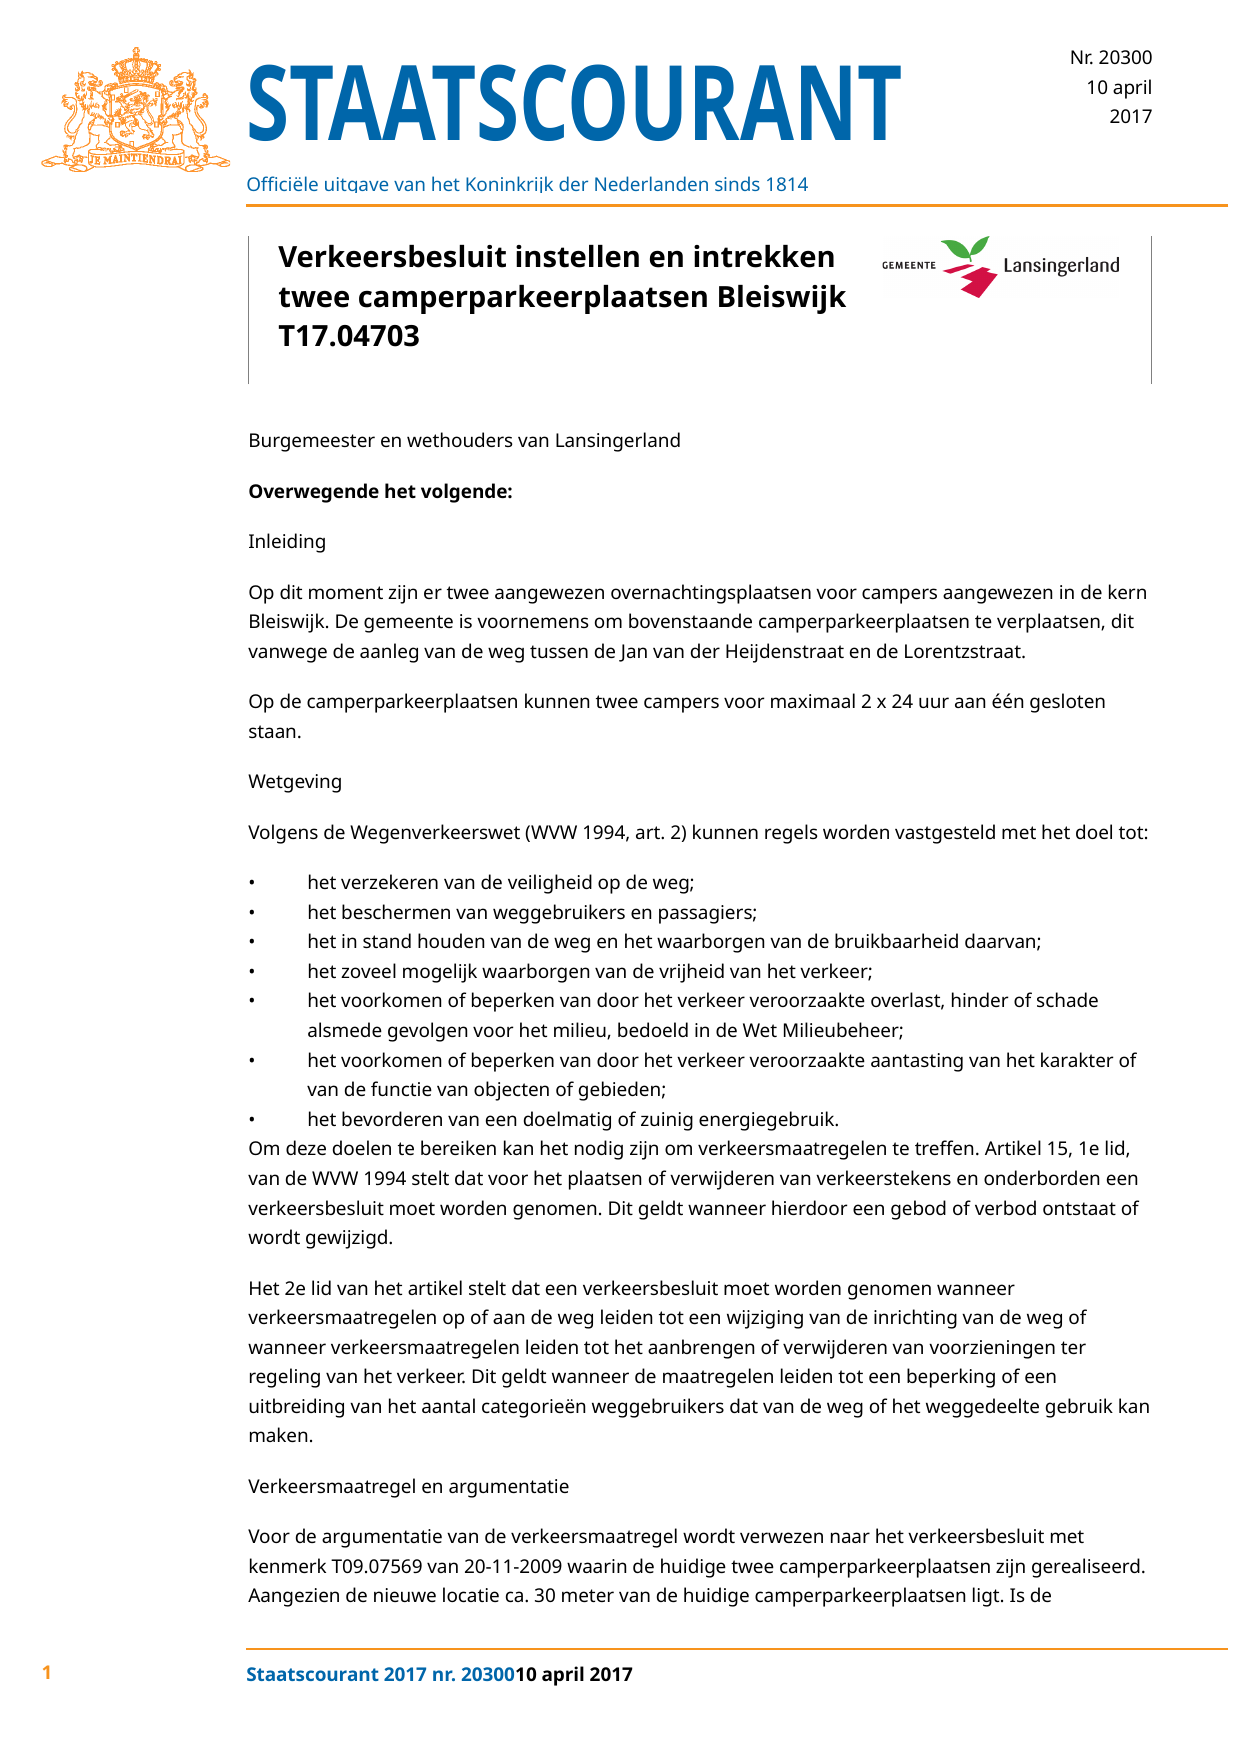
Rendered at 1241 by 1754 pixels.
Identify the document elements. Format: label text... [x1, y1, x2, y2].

table_header [850, 236, 1151, 384]
list het verzekeren van de veiligheid op de weg; [248, 869, 1152, 895]
list het voorkomen of beperken van door het verkeer veroorzaakte overlast, hinder of schade alsmede gevolgen voor het milieu, bedoeld in de Wet Milieubeheer; [248, 988, 1152, 1043]
text Het 2e lid van het artikel stelt dat een verkeersbesluit moet worden genomen wanneer verkeersmaatregelen op of aan de weg leiden tot een wijziging van de inrichting van de weg of wanneer verkeersmaatregelen leiden tot het aanbrengen of verwijderen van voorzieningen ter regeling van het verkeer. Dit geldt wanneer de maatregelen leiden tot een beperking of een uitbreiding van het aantal categorieën weggebruikers dat van de weg of het weggedeelte gebruik kan maken. [248, 1275, 1152, 1448]
text Wetgeving [248, 768, 1152, 794]
text Voor de argumentatie van de verkeersmaatregel wordt verwezen naar het verkeersbesluit met kenmerk T09.07569 van 20-11-2009 waarin de huidige twee camperparkeerplaatsen zijn gerealiseerd. Aangezien de nieuwe locatie ca. 30 meter van de huidige camperparkeerplaatsen ligt. Is de [248, 1523, 1152, 1608]
list het in stand houden van de weg en het waarborgen van de bruikbaarheid daarvan; [248, 928, 1152, 954]
picture [41, 47, 231, 172]
text Op dit moment zijn er twee aangewezen overnachtingsplaatsen voor campers aangewezen in de kern Bleiswijk. De gemeente is voornemens om bovenstaande camperparkeerplaatsen te verplaatsen, dit vanwege de aanleg van de weg tussen de Jan van der Heijdenstraat en de Lorentzstraat. [248, 579, 1152, 664]
text Burgemeester en wethouders van Lansingerland [248, 428, 1152, 453]
list het beschermen van weggebruikers en passagiers; [248, 899, 1152, 924]
text Overwegende het volgende: [248, 478, 1152, 504]
list het voorkomen of beperken van door het verkeer veroorzaakte aantasting van het karakter of van de functie van objecten of gebieden; [248, 1047, 1152, 1102]
list het bevorderen van een doelmatig of zuinig energiegebruik. [248, 1106, 1152, 1132]
table_header Verkeersbesluit instellen en intrekken twee camperparkeerplaatsen Bleiswijk T17.04703 [249, 236, 850, 384]
text Op de camperparkeerplaatsen kunnen twee campers voor maximaal 2 x 24 uur aan één gesloten staan. [248, 688, 1152, 744]
text Om deze doelen te bereiken kan het nodig zijn om verkeersmaatregelen te treffen. Artikel 15, 1e lid, van de WVW 1994 stelt dat voor het plaatsen of verwijderen van verkeerstekens en onderborden een verkeersbesluit moet worden genomen. Dit geldt wanneer hierdoor een gebod of verbod ontstaat of wordt gewijzigd. [248, 1136, 1152, 1250]
list het zoveel mogelijk waarborgen van de vrijheid van het verkeer; [248, 958, 1152, 984]
picture [882, 236, 1119, 298]
text Volgens de Wegenverkeerswet (WVW 1994, art. 2) kunnen regels worden vastgesteld met het doel tot: [248, 819, 1152, 844]
text Verkeersmaatregel en argumentatie [248, 1473, 1152, 1499]
text Inleiding [248, 528, 1152, 554]
